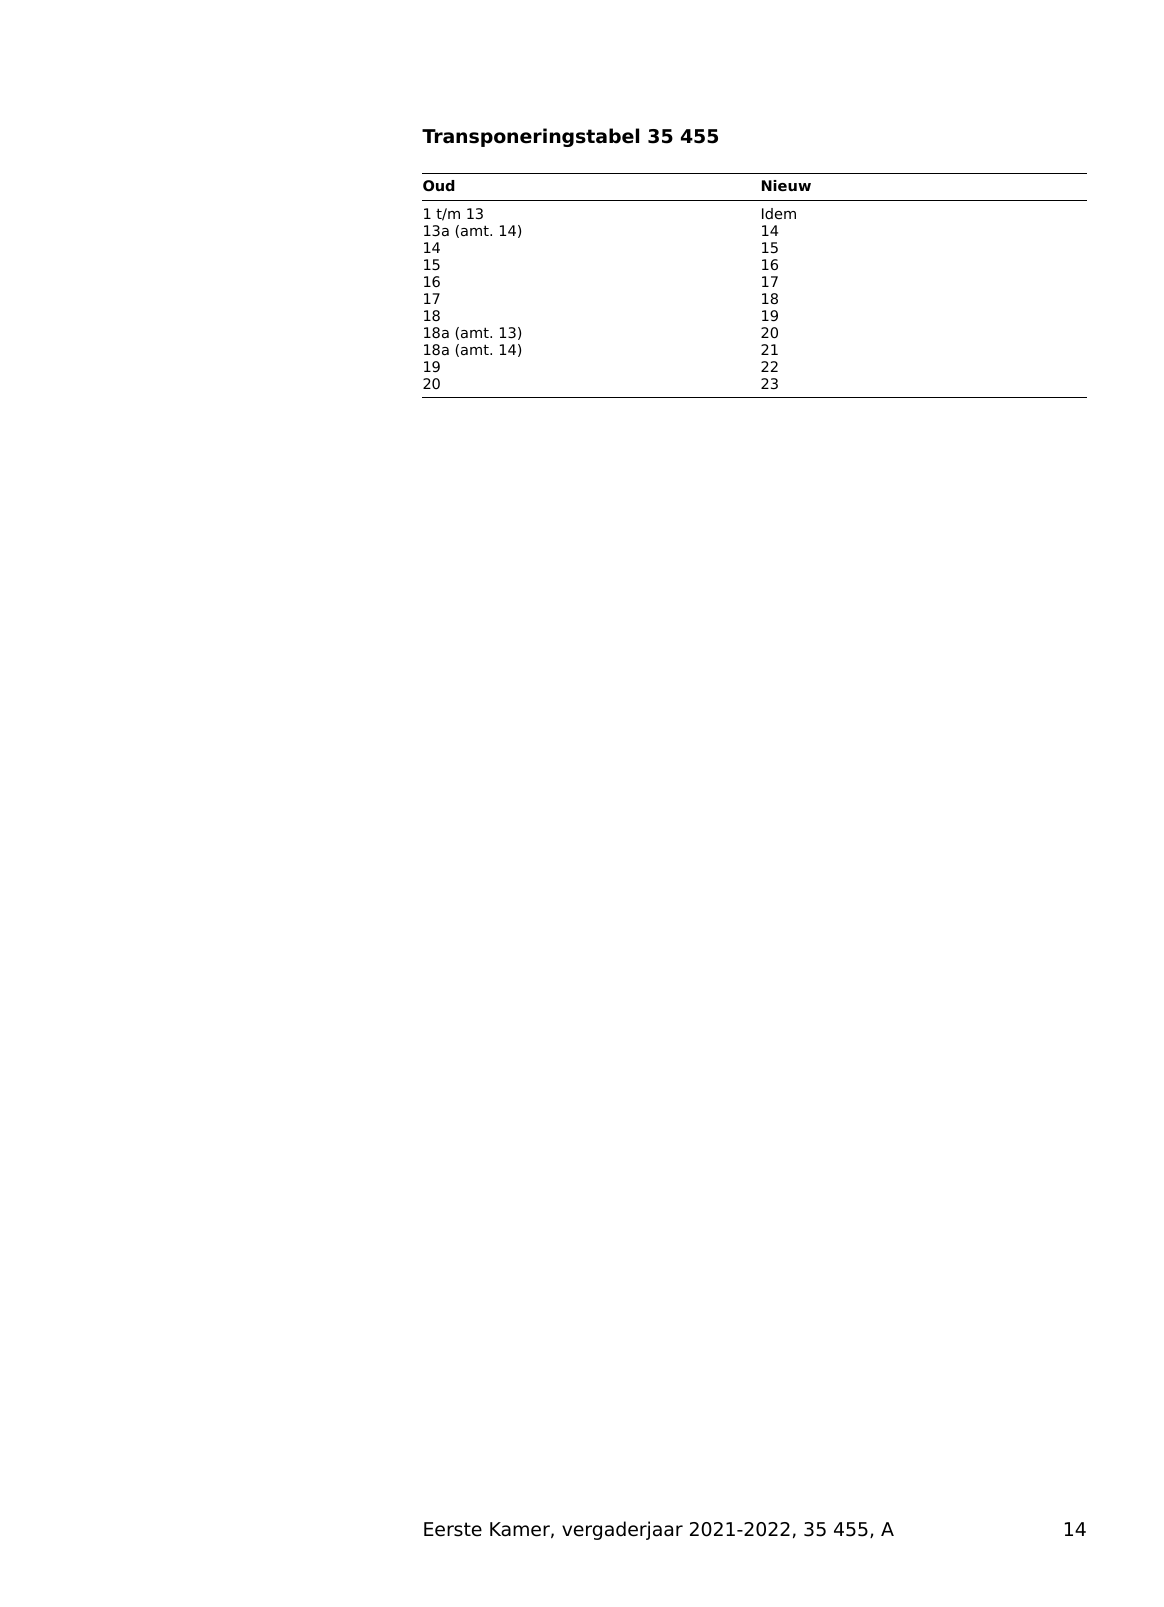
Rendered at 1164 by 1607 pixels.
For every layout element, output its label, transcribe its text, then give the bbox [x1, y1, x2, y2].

table_cell 18a (amt. 14) [422, 342, 754, 358]
table_header Nieuw [754, 174, 1087, 200]
table_cell 18 [422, 308, 754, 324]
table_cell 17 [754, 274, 1087, 291]
subtitle Transponeringstabel 35 455 [77, 126, 1087, 148]
table_header Oud [422, 174, 754, 200]
table_cell 13a (amt. 14) [422, 223, 754, 240]
table_cell 21 [754, 342, 1087, 358]
table_cell 15 [422, 257, 754, 274]
table_cell 23 [754, 376, 1087, 397]
table_cell 20 [754, 325, 1087, 342]
table_cell 16 [754, 257, 1087, 274]
table_cell 1 t/m 13 [422, 201, 754, 223]
table_cell 18 [754, 291, 1087, 308]
table_cell 16 [422, 274, 754, 291]
table_cell 22 [754, 359, 1087, 376]
table_cell 19 [754, 308, 1087, 324]
table_cell 14 [754, 223, 1087, 240]
table_cell 20 [422, 376, 754, 397]
table_cell 19 [422, 359, 754, 376]
table_cell 15 [754, 240, 1087, 257]
table_cell 18a (amt. 13) [422, 325, 754, 342]
table_cell 14 [422, 240, 754, 257]
table_cell Idem [754, 201, 1087, 223]
table_cell 17 [422, 291, 754, 308]
